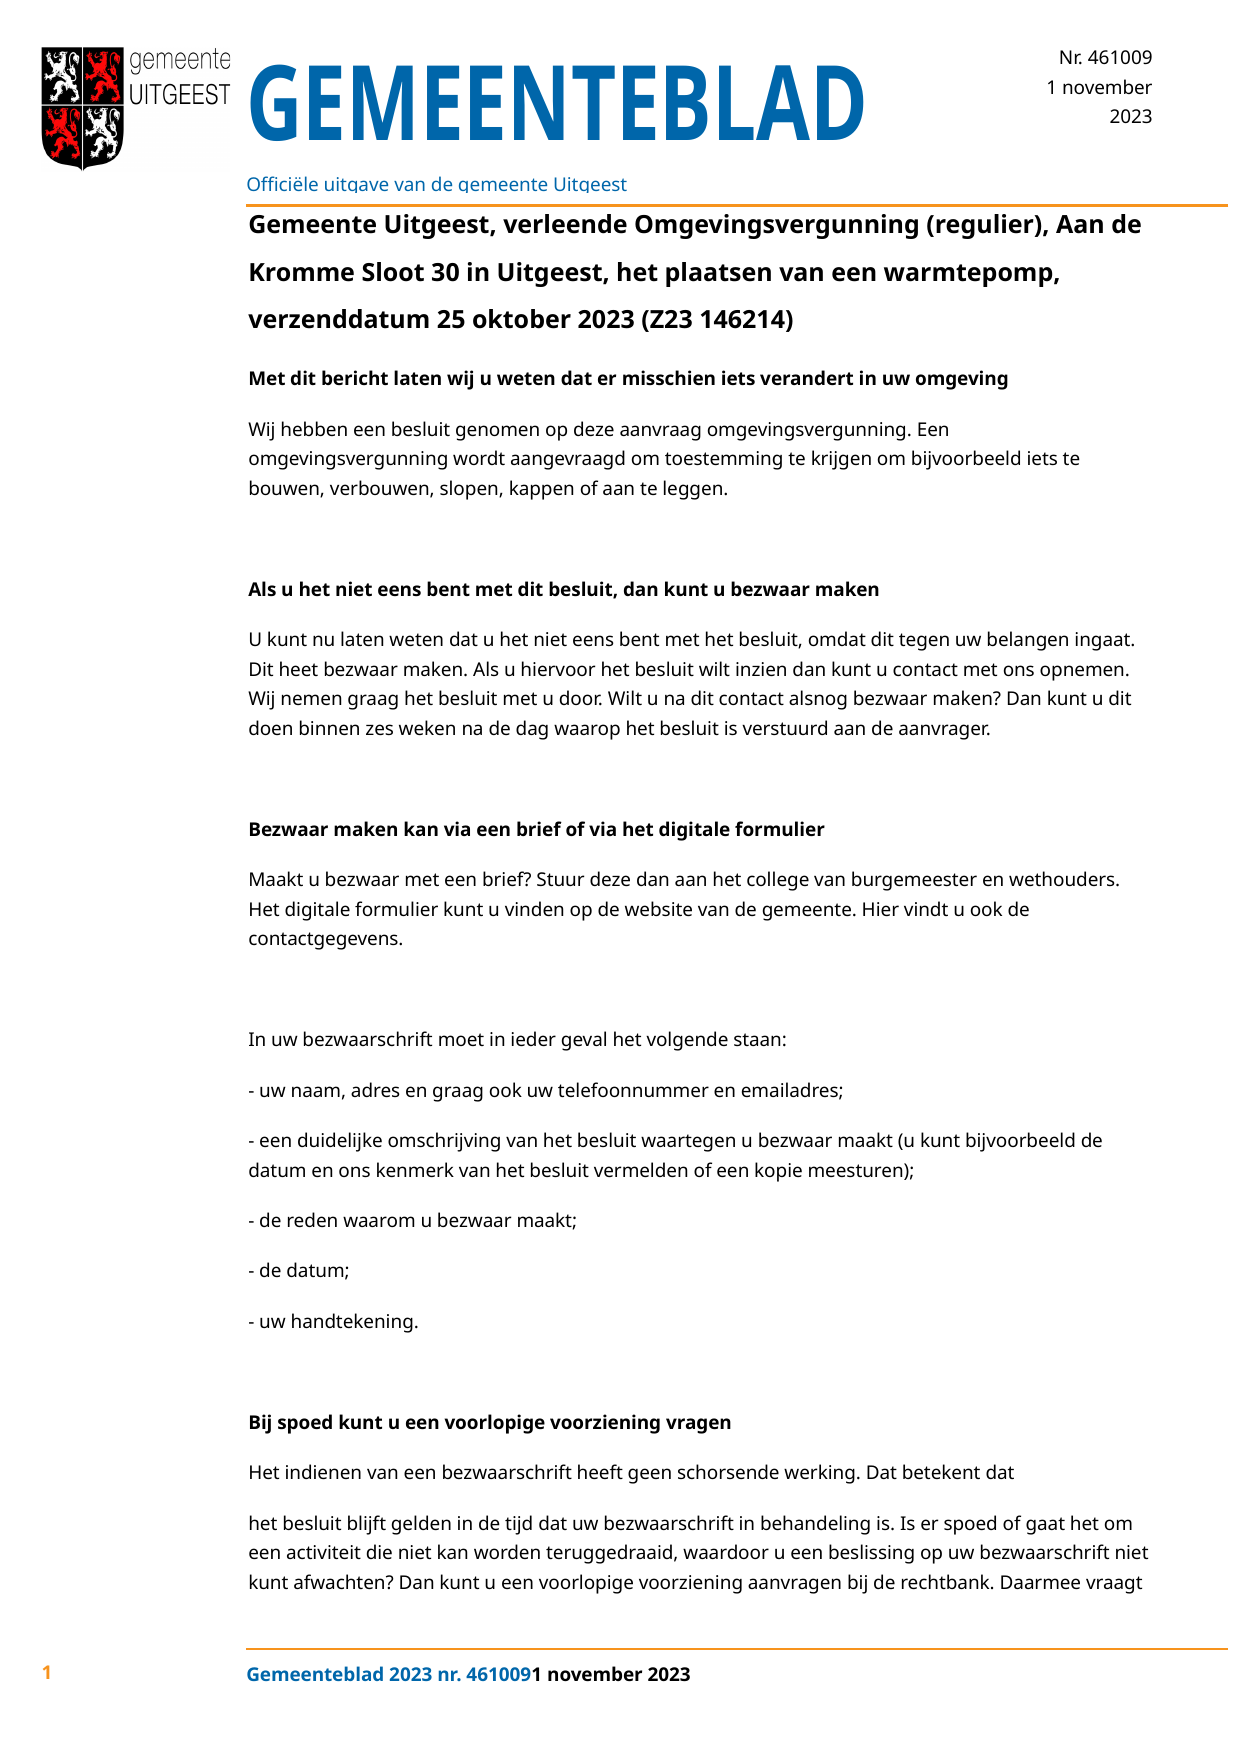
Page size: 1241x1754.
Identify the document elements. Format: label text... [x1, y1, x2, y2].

text Met dit bericht laten wij u weten dat er misschien iets verandert in uw omgeving [248, 366, 1152, 391]
picture [41, 47, 231, 172]
text Maakt u bezwaar met een brief? Stuur deze dan aan het college van burgemeester en wethouders. Het digitale formulier kunt u vinden op de website van de gemeente. Hier vindt u ook de contactgegevens. [248, 866, 1152, 951]
text In uw bezwaarschrift moet in ieder geval het volgende staan: [248, 1026, 1152, 1052]
text Wij hebben een besluit genomen op deze aanvraag omgevingsvergunning. Een omgevingsvergunning wordt aangevraagd om toestemming te krijgen om bijvoorbeeld iets te bouwen, verbouwen, slopen, kappen of aan te leggen. [248, 416, 1152, 501]
text - uw handtekening. [248, 1308, 1152, 1334]
text Gemeente Uitgeest, verleende Omgevingsvergunning (regulier), Aan de Kromme Sloot 30 in Uitgeest, het plaatsen van een warmtepomp, verzenddatum 25 oktober 2023 (Z23 146214) [248, 207, 1152, 336]
text Bezwaar maken kan via een brief of via het digitale formulier [248, 816, 1152, 842]
text U kunt nu laten weten dat u het niet eens bent met het besluit, omdat dit tegen uw belangen ingaat. Dit heet bezwaar maken. Als u hiervoor het besluit wilt inzien dan kunt u contact met ons opnemen. Wij nemen graag het besluit met u door. Wilt u na dit contact alsnog bezwaar maken? Dan kunt u dit doen binnen zes weken na de dag waarop het besluit is verstuurd aan de aanvrager. [248, 626, 1152, 741]
text - de reden waarom u bezwaar maakt; [248, 1207, 1152, 1233]
text - de datum; [248, 1258, 1152, 1283]
text het besluit blijft gelden in de tijd dat uw bezwaarschrift in behandeling is. Is er spoed of gaat het om een activiteit die niet kan worden teruggedraaid, waardoor u een beslissing op uw bezwaarschrift niet kunt afwachten? Dan kunt u een voorlopige voorziening aanvragen bij de rechtbank. Daarmee vraagt [248, 1510, 1152, 1594]
text - een duidelijke omschrijving van het besluit waartegen u bezwaar maakt (u kunt bijvoorbeeld de datum en ons kenmerk van het besluit vermelden of een kopie meesturen); [248, 1127, 1152, 1182]
text Als u het niet eens bent met dit besluit, dan kunt u bezwaar maken [248, 576, 1152, 602]
text Het indienen van een bezwaarschrift heeft geen schorsende werking. Dat betekent dat [248, 1459, 1152, 1485]
text - uw naam, adres en graag ook uw telefoonnummer en emailadres; [248, 1077, 1152, 1102]
text Bij spoed kunt u een voorlopige voorziening vragen [248, 1409, 1152, 1434]
